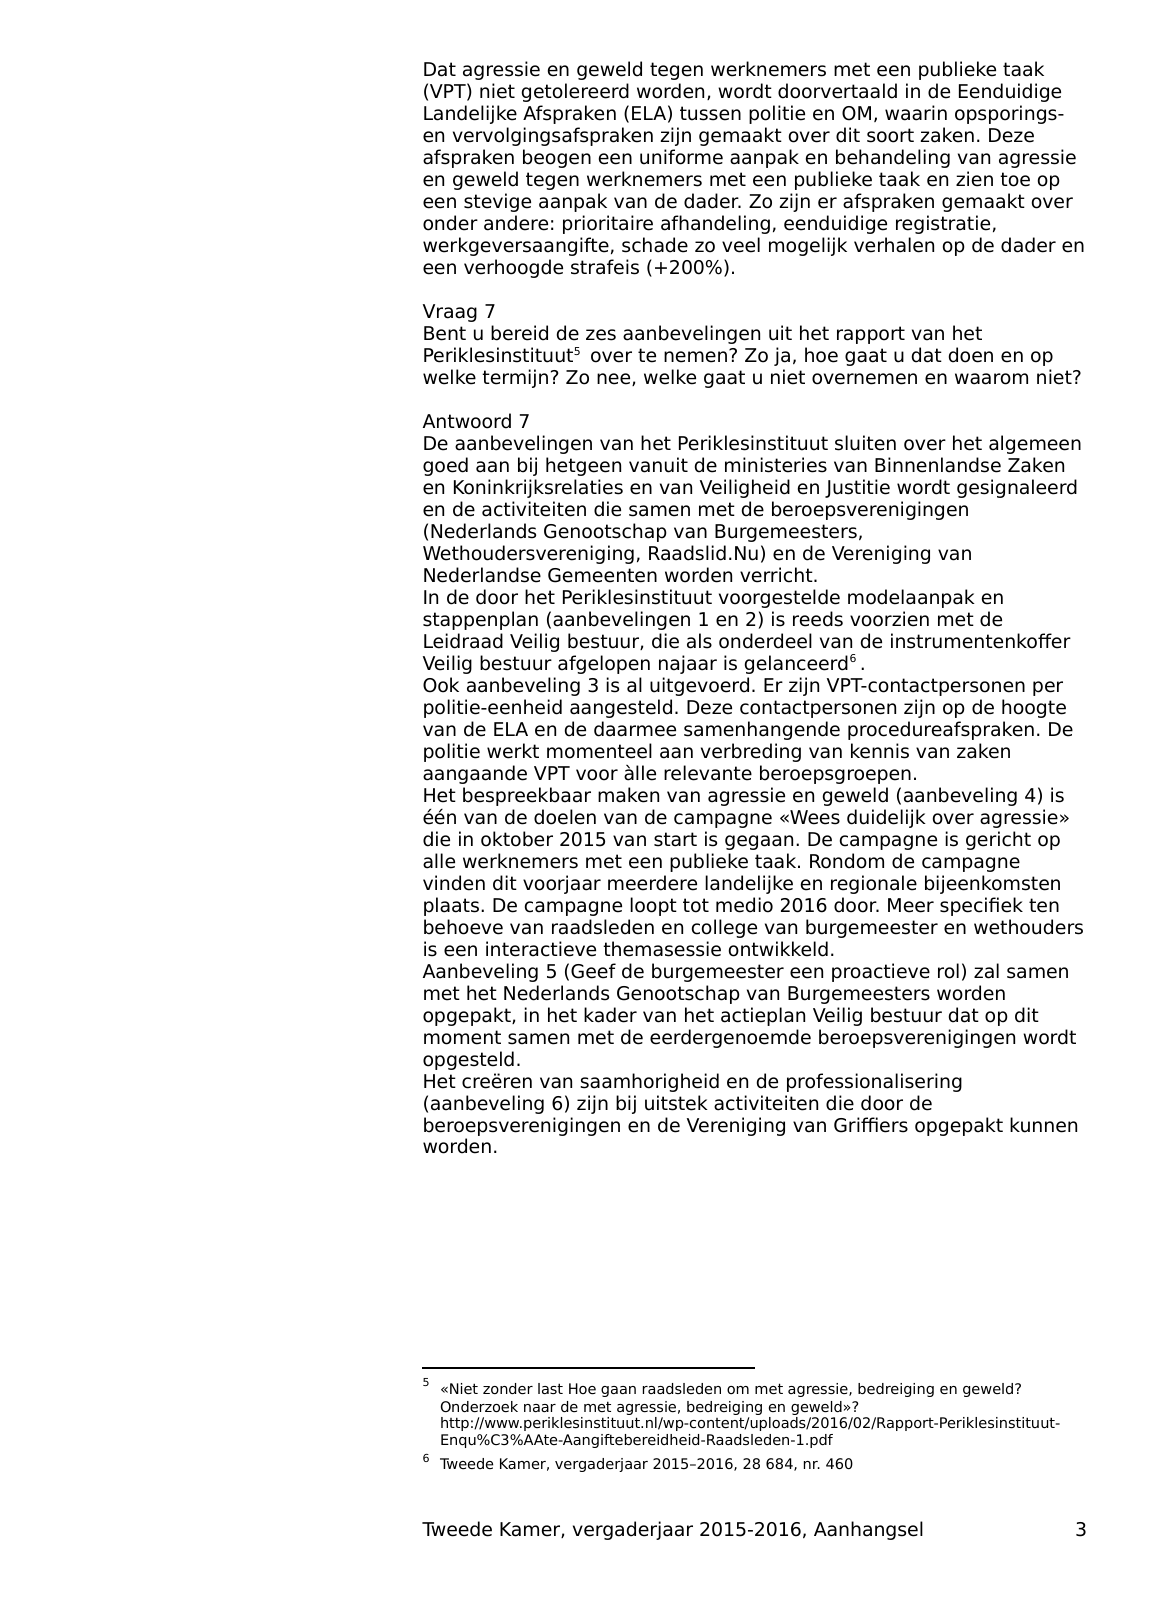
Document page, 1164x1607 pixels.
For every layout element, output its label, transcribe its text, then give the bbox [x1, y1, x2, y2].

text De aanbevelingen van het Periklesinstituut sluiten over het algemeen goed aan bij hetgeen vanuit de ministeries van Binnenlandse Zaken en Koninkrijksrelaties en van Veiligheid en Justitie wordt gesignaleerd en de activiteiten die samen met de beroepsverenigingen (Nederlands Genootschap van Burgemeesters, Wethoudersvereniging, Raadslid.Nu) en de Vereniging van Nederlandse Gemeenten worden verricht. [422, 433, 1087, 587]
text Ook aanbeveling 3 is al uitgevoerd. Er zijn VPT-contactpersonen per politie-eenheid aangesteld. Deze contactpersonen zijn op de hoogte van de ELA en de daarmee samenhangende procedureafspraken. De politie werkt momenteel aan verbreding van kennis van zaken aangaande VPT voor àlle relevante beroepsgroepen. [422, 675, 1087, 785]
text Dat agressie en geweld tegen werknemers met een publieke taak (VPT) niet getolereerd worden, wordt doorvertaald in de Eenduidige Landelijke Afspraken (ELA) tussen politie en OM, waarin opsporings- en vervolgingsafspraken zijn gemaakt over dit soort zaken. Deze afspraken beogen een uniforme aanpak en behandeling van agressie en geweld tegen werknemers met een publieke taak en zien toe op een stevige aanpak van de dader. Zo zijn er afspraken gemaakt over onder andere: prioritaire afhandeling, eenduidige registratie, werkgeversaangifte, schade zo veel mogelijk verhalen op de dader en een verhoogde strafeis (+200%). [422, 59, 1087, 279]
text Tweede Kamer, vergaderjaar 2015–2016, 28 684, nr. 460 [422, 1452, 1087, 1474]
text Antwoord 7 [422, 411, 1087, 433]
text Bent u bereid de zes aanbevelingen uit het rapport van het Periklesinstituut over te nemen? Zo ja, hoe gaat u dat doen en op welke termijn? Zo nee, welke gaat u niet overnemen en waarom niet? [422, 323, 1087, 389]
text Aanbeveling 5 (Geef de burgemeester een proactieve rol) zal samen met het Nederlands Genootschap van Burgemeesters worden opgepakt, in het kader van het actieplan Veilig bestuur dat op dit moment samen met de eerdergenoemde beroepsverenigingen wordt opgesteld. [422, 961, 1087, 1071]
text Het bespreekbaar maken van agressie en geweld (aanbeveling 4) is één van de doelen van de campagne «Wees duidelijk over agressie» die in oktober 2015 van start is gegaan. De campagne is gericht op alle werknemers met een publieke taak. Rondom de campagne vinden dit voorjaar meerdere landelijke en regionale bijeenkomsten plaats. De campagne loopt tot medio 2016 door. Meer specifiek ten behoeve van raadsleden en college van burgemeester en wethouders is een interactieve themasessie ontwikkeld. [422, 785, 1087, 961]
text «Niet zonder last Hoe gaan raadsleden om met agressie, bedreiging en geweld? Onderzoek naar de met agressie, bedreiging en geweld»? http://www.periklesinstituut.nl/wp-content/uploads/2016/02/Rapport-Periklesinstituut-Enqu%C3%AAte-Aangiftebereidheid-Raadsleden-1.pdf [422, 1377, 1087, 1449]
text In de door het Periklesinstituut voorgestelde modelaanpak en stappenplan (aanbevelingen 1 en 2) is reeds voorzien met de Leidraad Veilig bestuur, die als onderdeel van de instrumentenkoffer Veilig bestuur afgelopen najaar is gelanceerd. [422, 587, 1087, 675]
text Vraag 7 [422, 301, 1087, 323]
text Het creëren van saamhorigheid en de professionalisering (aanbeveling 6) zijn bij uitstek activiteiten die door de beroepsverenigingen en de Vereniging van Griffiers opgepakt kunnen worden. [422, 1071, 1087, 1158]
